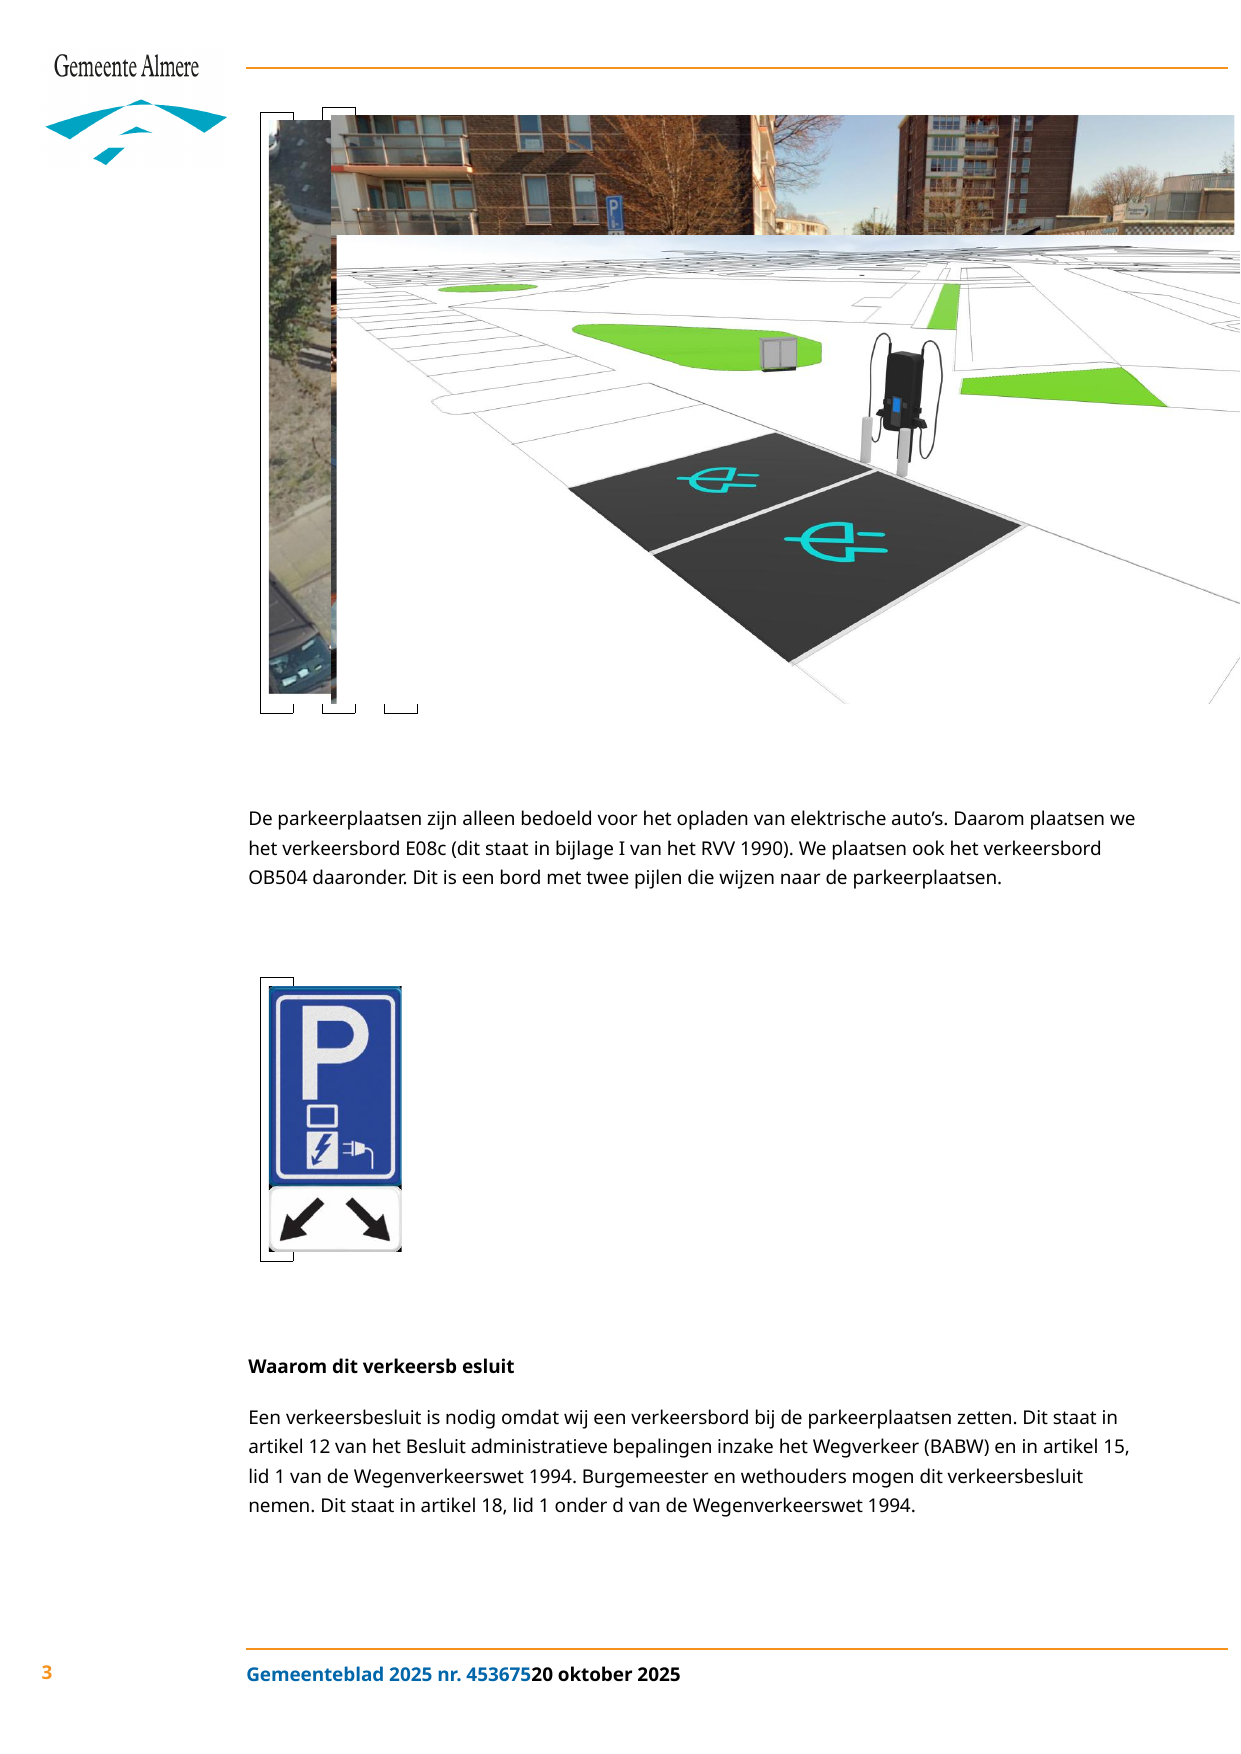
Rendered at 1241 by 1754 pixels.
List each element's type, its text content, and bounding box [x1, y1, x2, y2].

picture [268, 986, 402, 1252]
text Een verkeersbesluit is nodig omdat wij een verkeersbord bij de parkeerplaatsen zetten. Dit staat in artikel 12 van het Besluit administratieve bepalingen inzake het Wegverkeer (BABW) en in artikel 15, lid 1 van de Wegenverkeerswet 1994. Burgemeester en wethouders mogen dit verkeersbesluit nemen. Dit staat in artikel 18, lid 1 onder d van de Wegenverkeerswet 1994. [248, 1404, 1152, 1518]
text De parkeerplaatsen zijn alleen bedoeld voor het opladen van elektrische auto’s. Daarom plaatsen we het verkeersbord E08c (dit staat in bijlage I van het RVV 1990). We plaatsen ook het verkeersbord OB504 daaronder. Dit is een bord met twee pijlen die wijzen naar de parkeerplaatsen. [248, 805, 1152, 890]
text Waarom dit verkeersb esluit [248, 1353, 1152, 1379]
picture [41, 47, 231, 172]
picture [268, 115, 1240, 704]
